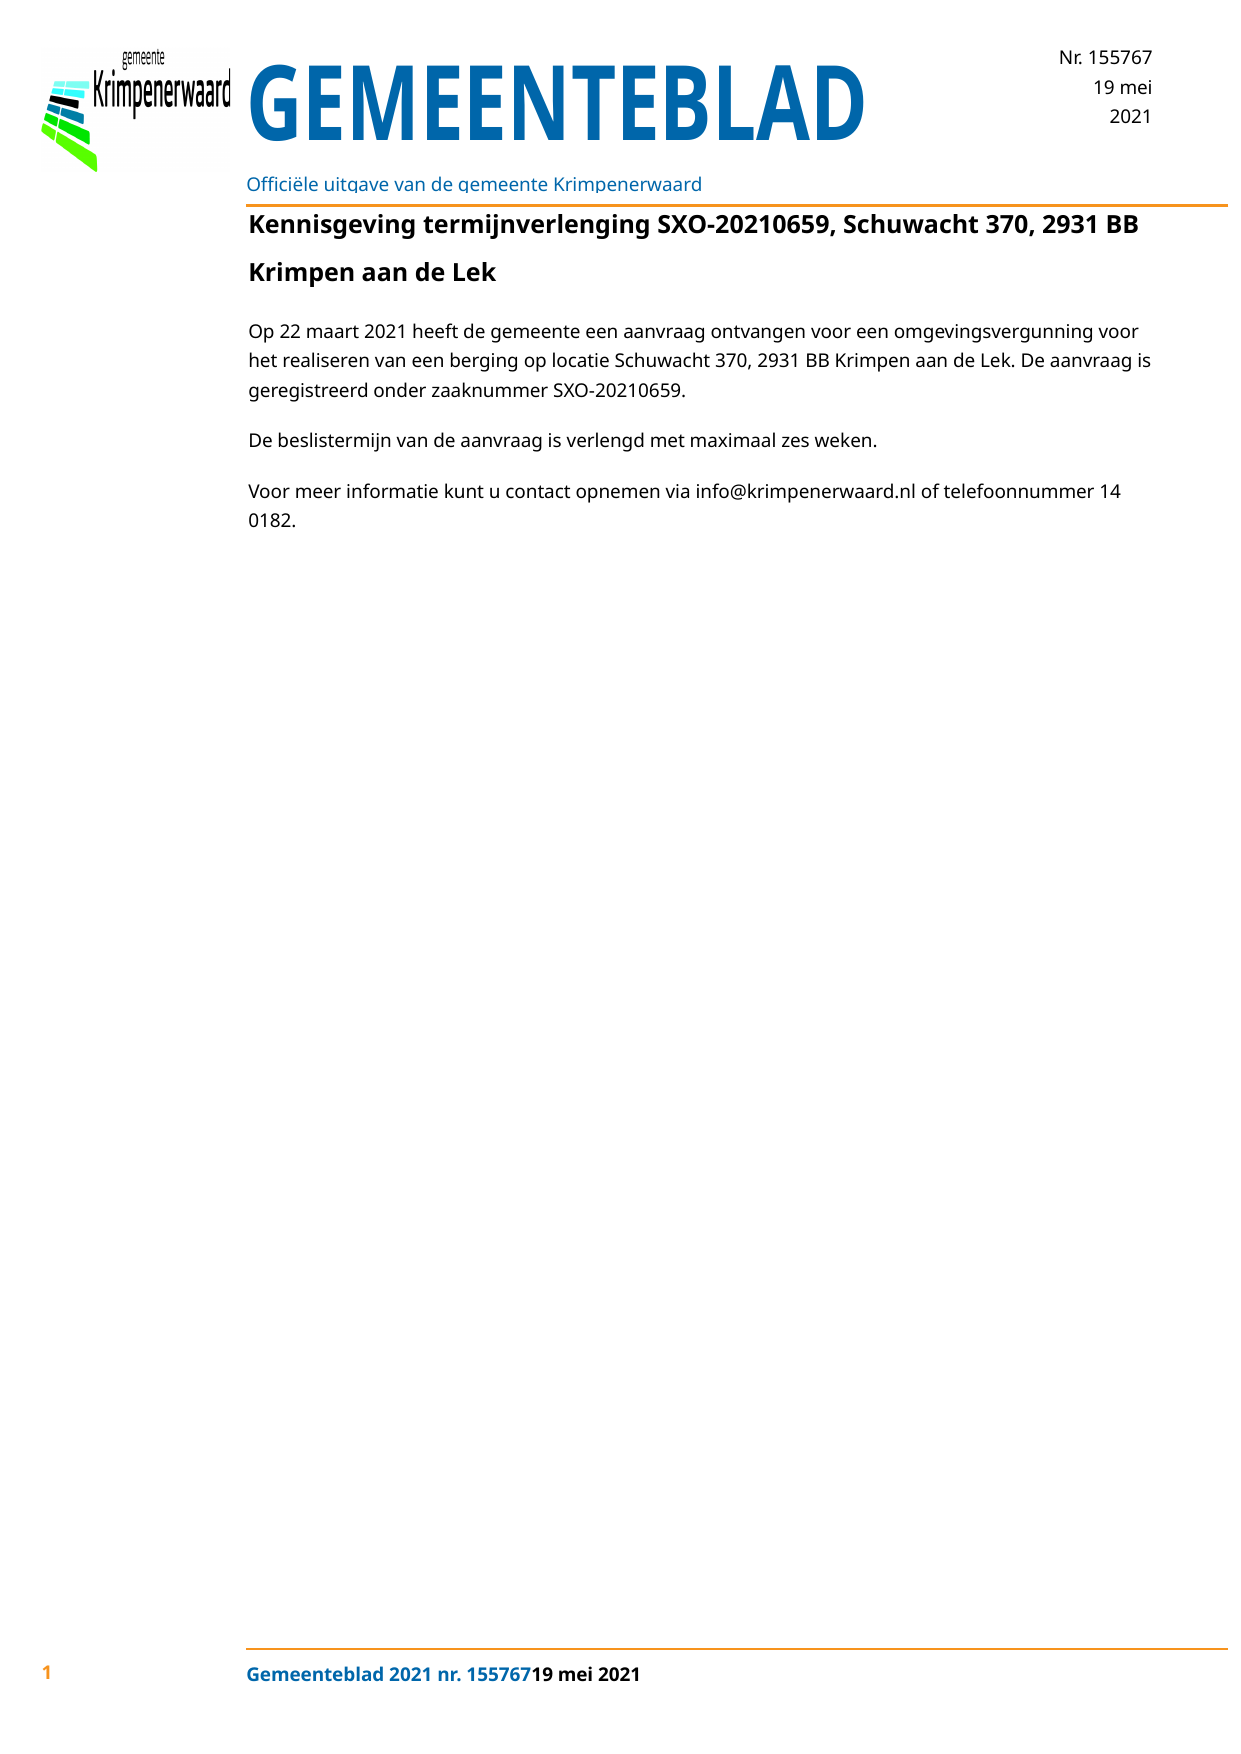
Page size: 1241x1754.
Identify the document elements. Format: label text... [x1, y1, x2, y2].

text Kennisgeving termijnverlenging SXO-20210659, Schuwacht 370, 2931 BB Krimpen aan de Lek [248, 207, 1152, 288]
text Op 22 maart 2021 heeft de gemeente een aanvraag ontvangen voor een omgevingsvergunning voor het realiseren van een berging op locatie Schuwacht 370, 2931 BB Krimpen aan de Lek. De aanvraag is geregistreerd onder zaaknummer SXO-20210659. [248, 318, 1152, 403]
text De beslistermijn van de aanvraag is verlengd met maximaal zes weken. [248, 427, 1152, 453]
text Voor meer informatie kunt u contact opnemen via info@krimpenerwaard.nl of telefoonnummer 14 0182. [248, 478, 1152, 533]
picture [41, 47, 231, 172]
